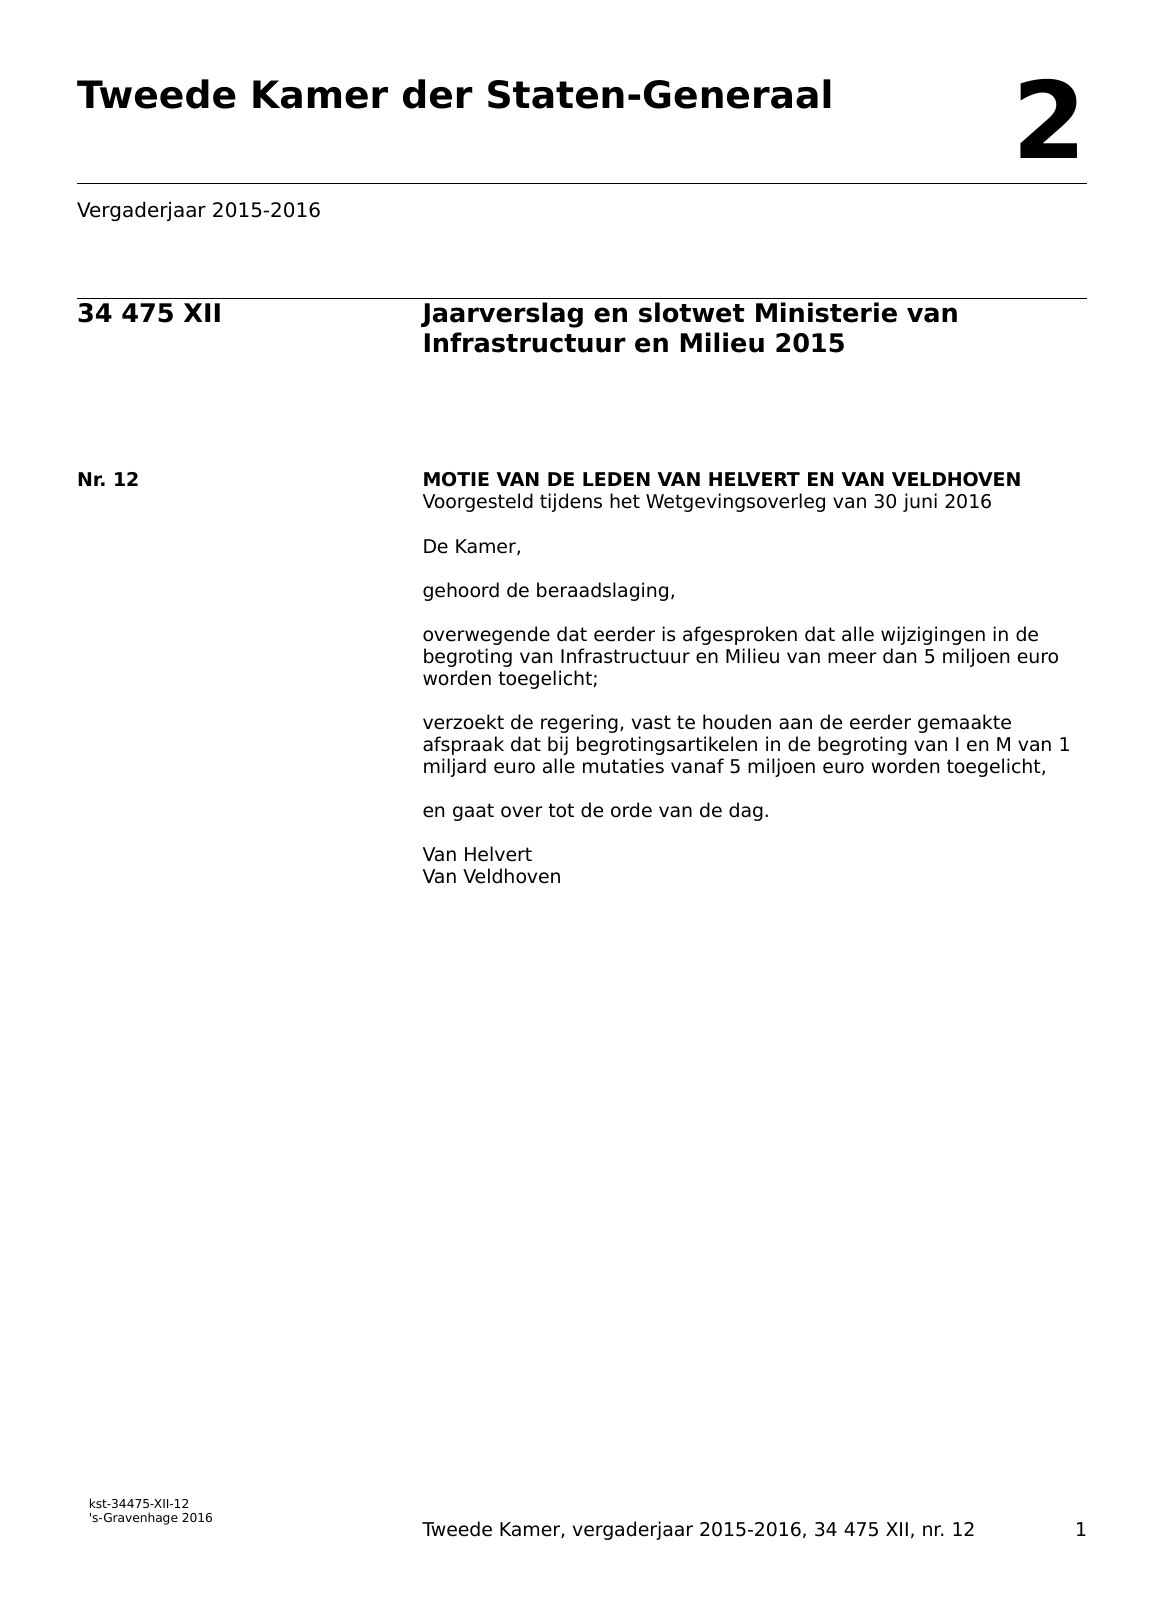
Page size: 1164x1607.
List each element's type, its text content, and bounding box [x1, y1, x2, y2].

text Voorgesteld tijdens het Wetgevingsoverleg van 30 juni 2016 [422, 491, 1087, 513]
text De Kamer, [422, 536, 1087, 557]
text overwegende dat eerder is afgesproken dat alle wijzigingen in de begroting van Infrastructuur en Milieu van meer dan 5 miljoen euro worden toegelicht; [422, 624, 1087, 690]
text Van Veldhoven [422, 866, 1087, 888]
text 's-Gravenhage 2016 [88, 1511, 323, 1525]
text gehoord de beraadslaging, [422, 580, 1087, 602]
text en gaat over tot de orde van de dag. [422, 800, 1087, 822]
text kst-34475-XII-12 [88, 1497, 323, 1511]
subtitle Nr. 12 MOTIE VAN DE LEDEN VAN HELVERT EN VAN VELDHOVEN [77, 469, 1087, 491]
text Van Helvert [422, 844, 1087, 866]
table_cell Vergaderjaar 2015-2016 [77, 184, 1087, 298]
subtitle 34 475 XII Jaarverslag en slotwet Ministerie van Infrastructuur en Milieu 2015 [77, 299, 1087, 358]
text verzoekt de regering, vast te houden aan de eerder gemaakte afspraak dat bij begrotingsartikelen in de begroting van I en M van 1 miljard euro alle mutaties vanaf 5 miljoen euro worden toegelicht, [422, 712, 1087, 778]
table_header 2 [886, 59, 1087, 183]
table_header Tweede Kamer der Staten-Generaal [77, 59, 886, 183]
